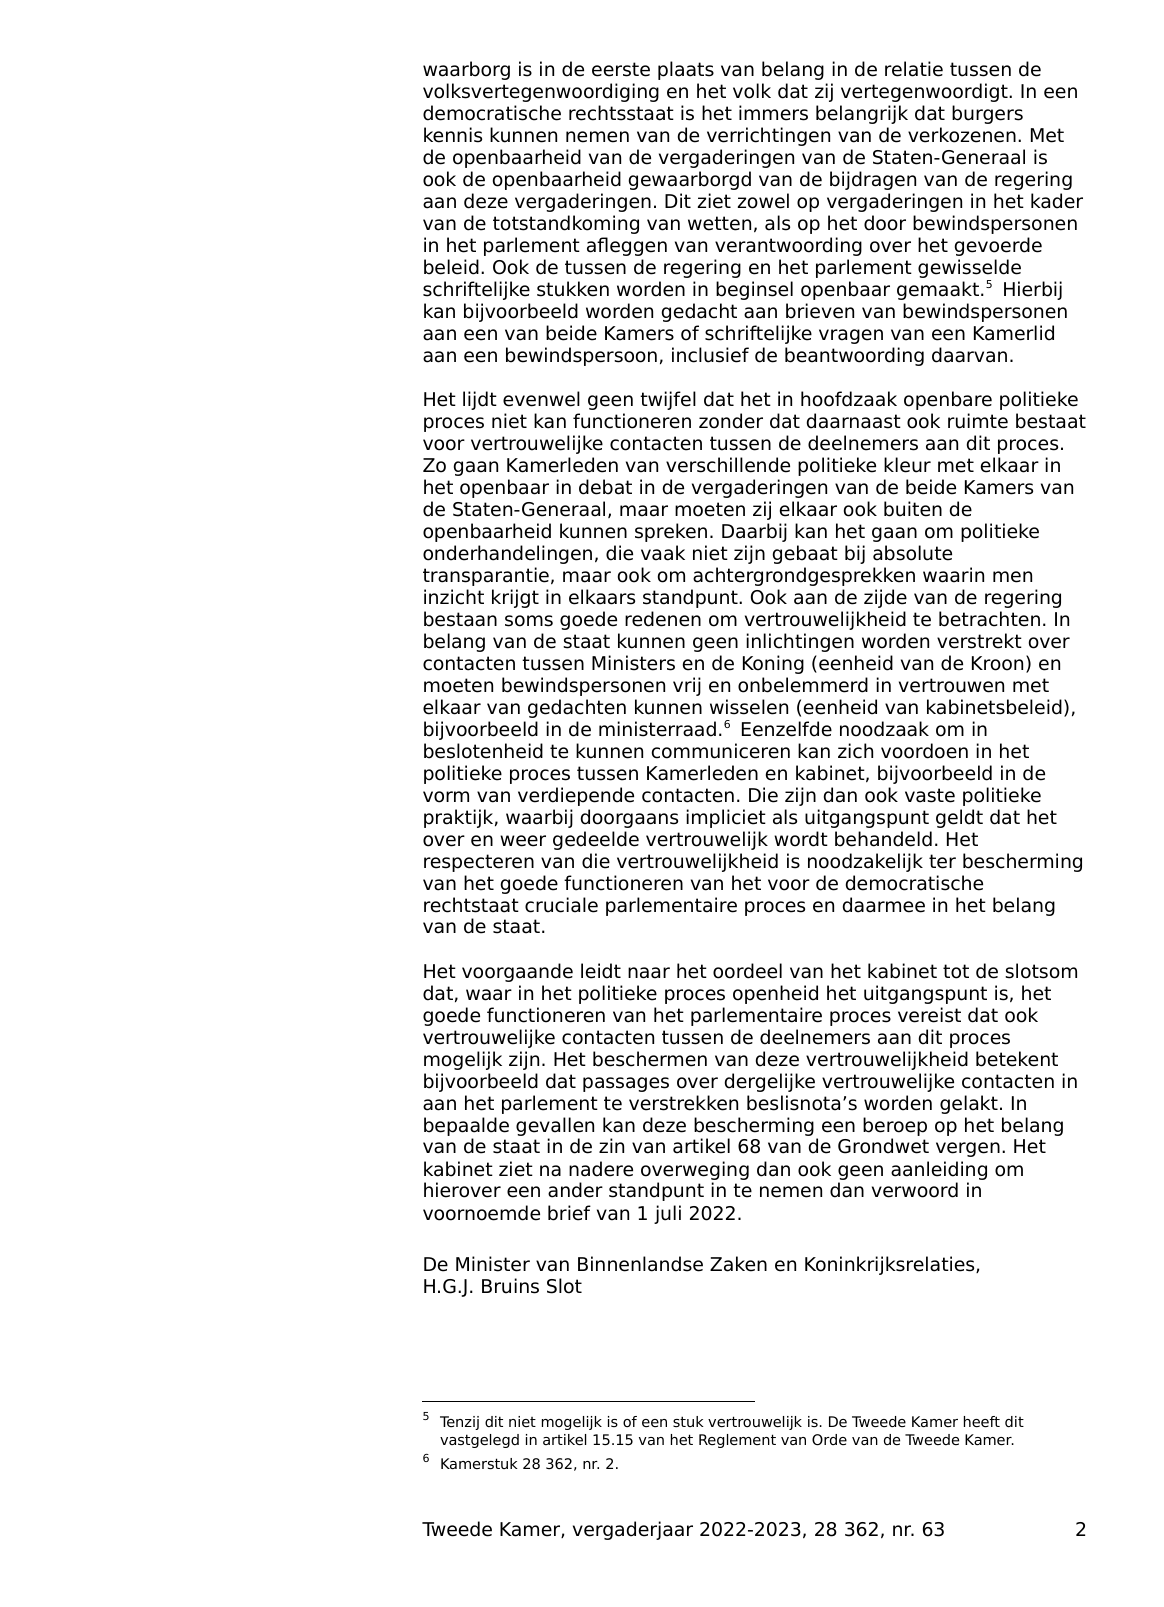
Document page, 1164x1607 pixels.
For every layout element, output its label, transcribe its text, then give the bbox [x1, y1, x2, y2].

text waarborg is in de eerste plaats van belang in de relatie tussen de volksvertegenwoordiging en het volk dat zij vertegenwoordigt. In een democratische rechtsstaat is het immers belangrijk dat burgers kennis kunnen nemen van de verrichtingen van de verkozenen. Met de openbaarheid van de vergaderingen van de Staten-Generaal is ook de openbaarheid gewaarborgd van de bijdragen van de regering aan deze vergaderingen. Dit ziet zowel op vergaderingen in het kader van de totstandkoming van wetten, als op het door bewindspersonen in het parlement afleggen van verantwoording over het gevoerde beleid. Ook de tussen de regering en het parlement gewisselde schriftelijke stukken worden in beginsel openbaar gemaakt. Hierbij kan bijvoorbeeld worden gedacht aan brieven van bewindspersonen aan een van beide Kamers of schriftelijke vragen van een Kamerlid aan een bewindspersoon, inclusief de beantwoording daarvan. [422, 59, 1087, 367]
text Het voorgaande leidt naar het oordeel van het kabinet tot de slotsom dat, waar in het politieke proces openheid het uitgangspunt is, het goede functioneren van het parlementaire proces vereist dat ook vertrouwelijke contacten tussen de deelnemers aan dit proces mogelijk zijn. Het beschermen van deze vertrouwelijkheid betekent bijvoorbeeld dat passages over dergelijke vertrouwelijke contacten in aan het parlement te verstrekken beslisnota’s worden gelakt. In bepaalde gevallen kan deze bescherming een beroep op het belang van de staat in de zin van artikel 68 van de Grondwet vergen. Het kabinet ziet na nadere overweging dan ook geen aanleiding om hierover een ander standpunt in te nemen dan verwoord in voornoemde brief van 1 juli 2022. [422, 961, 1087, 1224]
text Tenzij dit niet mogelijk is of een stuk vertrouwelijk is. De Tweede Kamer heeft dit vastgelegd in artikel 15.15 van het Reglement van Orde van de Tweede Kamer. [422, 1410, 1087, 1449]
text Kamerstuk 28 362, nr. 2. [422, 1452, 1087, 1474]
text De Minister van Binnenlandse Zaken en Koninkrijksrelaties, H.G.J. Bruins Slot [422, 1254, 1087, 1298]
text Het lijdt evenwel geen twijfel dat het in hoofdzaak openbare politieke proces niet kan functioneren zonder dat daarnaast ook ruimte bestaat voor vertrouwelijke contacten tussen de deelnemers aan dit proces. Zo gaan Kamerleden van verschillende politieke kleur met elkaar in het openbaar in debat in de vergaderingen van de beide Kamers van de Staten-Generaal, maar moeten zij elkaar ook buiten de openbaarheid kunnen spreken. Daarbij kan het gaan om politieke onderhandelingen, die vaak niet zijn gebaat bij absolute transparantie, maar ook om achtergrondgesprekken waarin men inzicht krijgt in elkaars standpunt. Ook aan de zijde van de regering bestaan soms goede redenen om vertrouwelijkheid te betrachten. In belang van de staat kunnen geen inlichtingen worden verstrekt over contacten tussen Ministers en de Koning (eenheid van de Kroon) en moeten bewindspersonen vrij en onbelemmerd in vertrouwen met elkaar van gedachten kunnen wisselen (eenheid van kabinetsbeleid), bijvoorbeeld in de ministerraad. Eenzelfde noodzaak om in beslotenheid te kunnen communiceren kan zich voordoen in het politieke proces tussen Kamerleden en kabinet, bijvoorbeeld in de vorm van verdiepende contacten. Die zijn dan ook vaste politieke praktijk, waarbij doorgaans impliciet als uitgangspunt geldt dat het over en weer gedeelde vertrouwelijk wordt behandeld. Het respecteren van die vertrouwelijkheid is noodzakelijk ter bescherming van het goede functioneren van het voor de democratische rechtstaat cruciale parlementaire proces en daarmee in het belang van de staat. [422, 389, 1087, 938]
